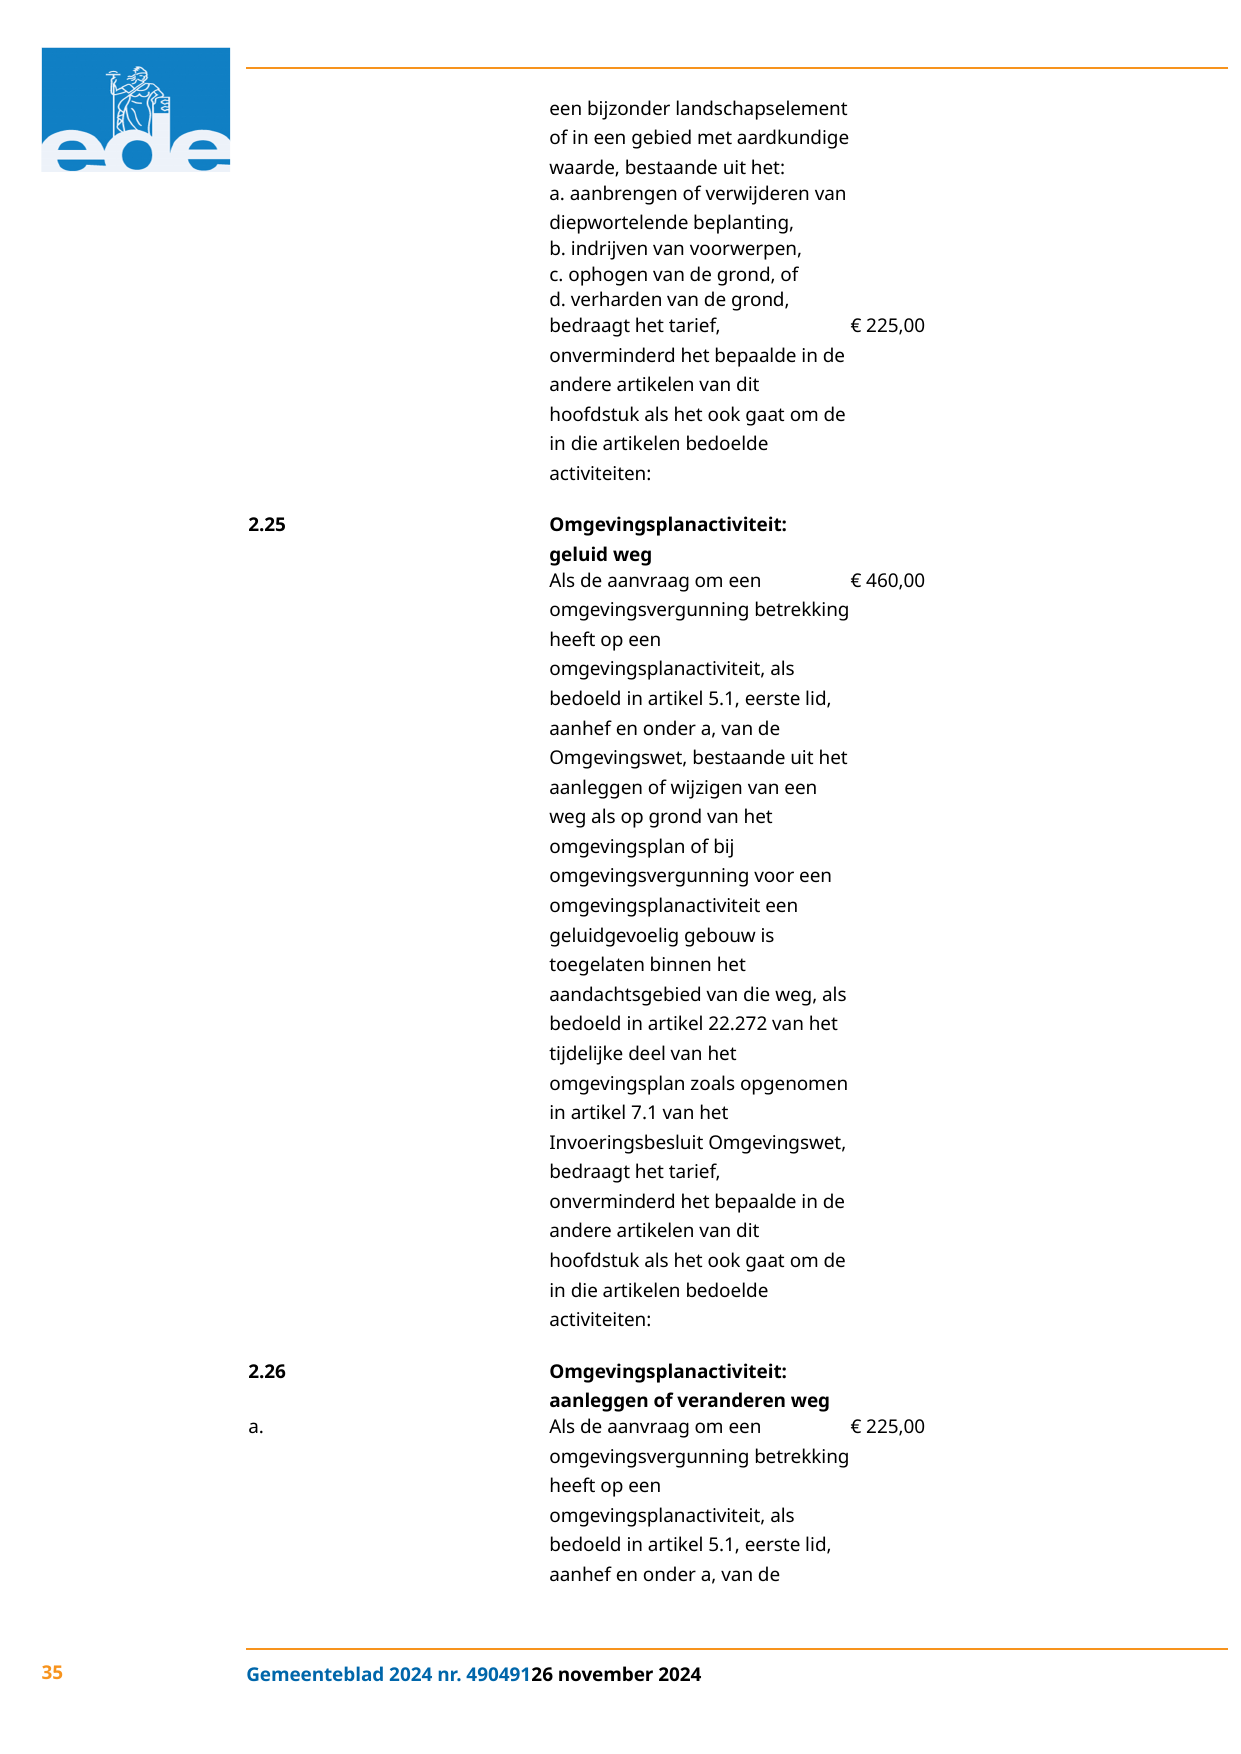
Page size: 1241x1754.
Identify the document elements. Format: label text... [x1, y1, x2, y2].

table_cell d. verharden van de grond, [549, 286, 850, 312]
table_cell [248, 95, 549, 180]
table_cell [850, 180, 1152, 235]
table_cell [850, 286, 1152, 312]
table_cell [850, 1358, 1152, 1413]
table_cell [248, 286, 549, 312]
table_cell a. aanbrengen of verwijderen van diepwortelende beplanting, [549, 180, 850, 235]
table_cell c. ophogen van de grond, of [549, 261, 850, 286]
table_cell [850, 486, 1152, 512]
table_cell b. indrijven van voorwerpen, [549, 235, 850, 261]
table_cell [248, 486, 549, 512]
table_cell Omgevingsplanactiviteit: geluid weg [549, 512, 850, 567]
table_cell bedraagt het tarief, onverminderd het bepaalde in de andere artikelen van dit hoofdstuk als het ook gaat om de in die artikelen bedoelde activiteiten: [549, 312, 850, 486]
table_cell Omgevingsplanactiviteit: aanleggen of veranderen weg [549, 1358, 850, 1413]
table_cell [850, 95, 1152, 180]
table_cell [850, 261, 1152, 286]
table_cell [248, 1332, 549, 1358]
table_cell [248, 180, 549, 235]
table_cell € 225,00 [850, 1413, 1152, 1587]
table_cell Als de aanvraag om een omgevingsvergunning betrekking heeft op een omgevingsplanactiviteit, als bedoeld in artikel 5.1, eerste lid, aanhef en onder a, van de Omgevingswet, bestaande uit het aanleggen of wijzigen van een weg als op grond van het omgevingsplan of bij omgevingsvergunning voor een omgevingsplanactiviteit een geluidgevoelig gebouw is toegelaten binnen het aandachtsgebied van die weg, als bedoeld in artikel 22.272 van het tijdelijke deel van het omgevingsplan zoals opgenomen in artikel 7.1 van het Invoeringsbesluit Omgevingswet, bedraagt het tarief, onverminderd het bepaalde in de andere artikelen van dit hoofdstuk als het ook gaat om de in die artikelen bedoelde activiteiten: [549, 567, 850, 1332]
table_cell [549, 486, 850, 512]
table_cell Als de aanvraag om een omgevingsvergunning betrekking heeft op een omgevingsplanactiviteit, als bedoeld in artikel 5.1, eerste lid, aanhef en onder a, van de [549, 1413, 850, 1587]
picture [41, 47, 231, 172]
table_cell € 460,00 [850, 567, 1152, 1332]
table_cell 2.25 [248, 512, 549, 567]
table_cell [850, 1332, 1152, 1358]
table_cell een bijzonder landschapselement of in een gebied met aardkundige waarde, bestaande uit het: [549, 95, 850, 180]
table_cell [248, 567, 549, 1332]
table_cell [248, 312, 549, 486]
table_cell 2.26 [248, 1358, 549, 1413]
table_cell [549, 1332, 850, 1358]
table_cell [850, 512, 1152, 567]
table_cell € 225,00 [850, 312, 1152, 486]
table_cell [248, 261, 549, 286]
table_cell a. [248, 1413, 549, 1587]
table_cell [850, 235, 1152, 261]
table_cell [248, 235, 549, 261]
